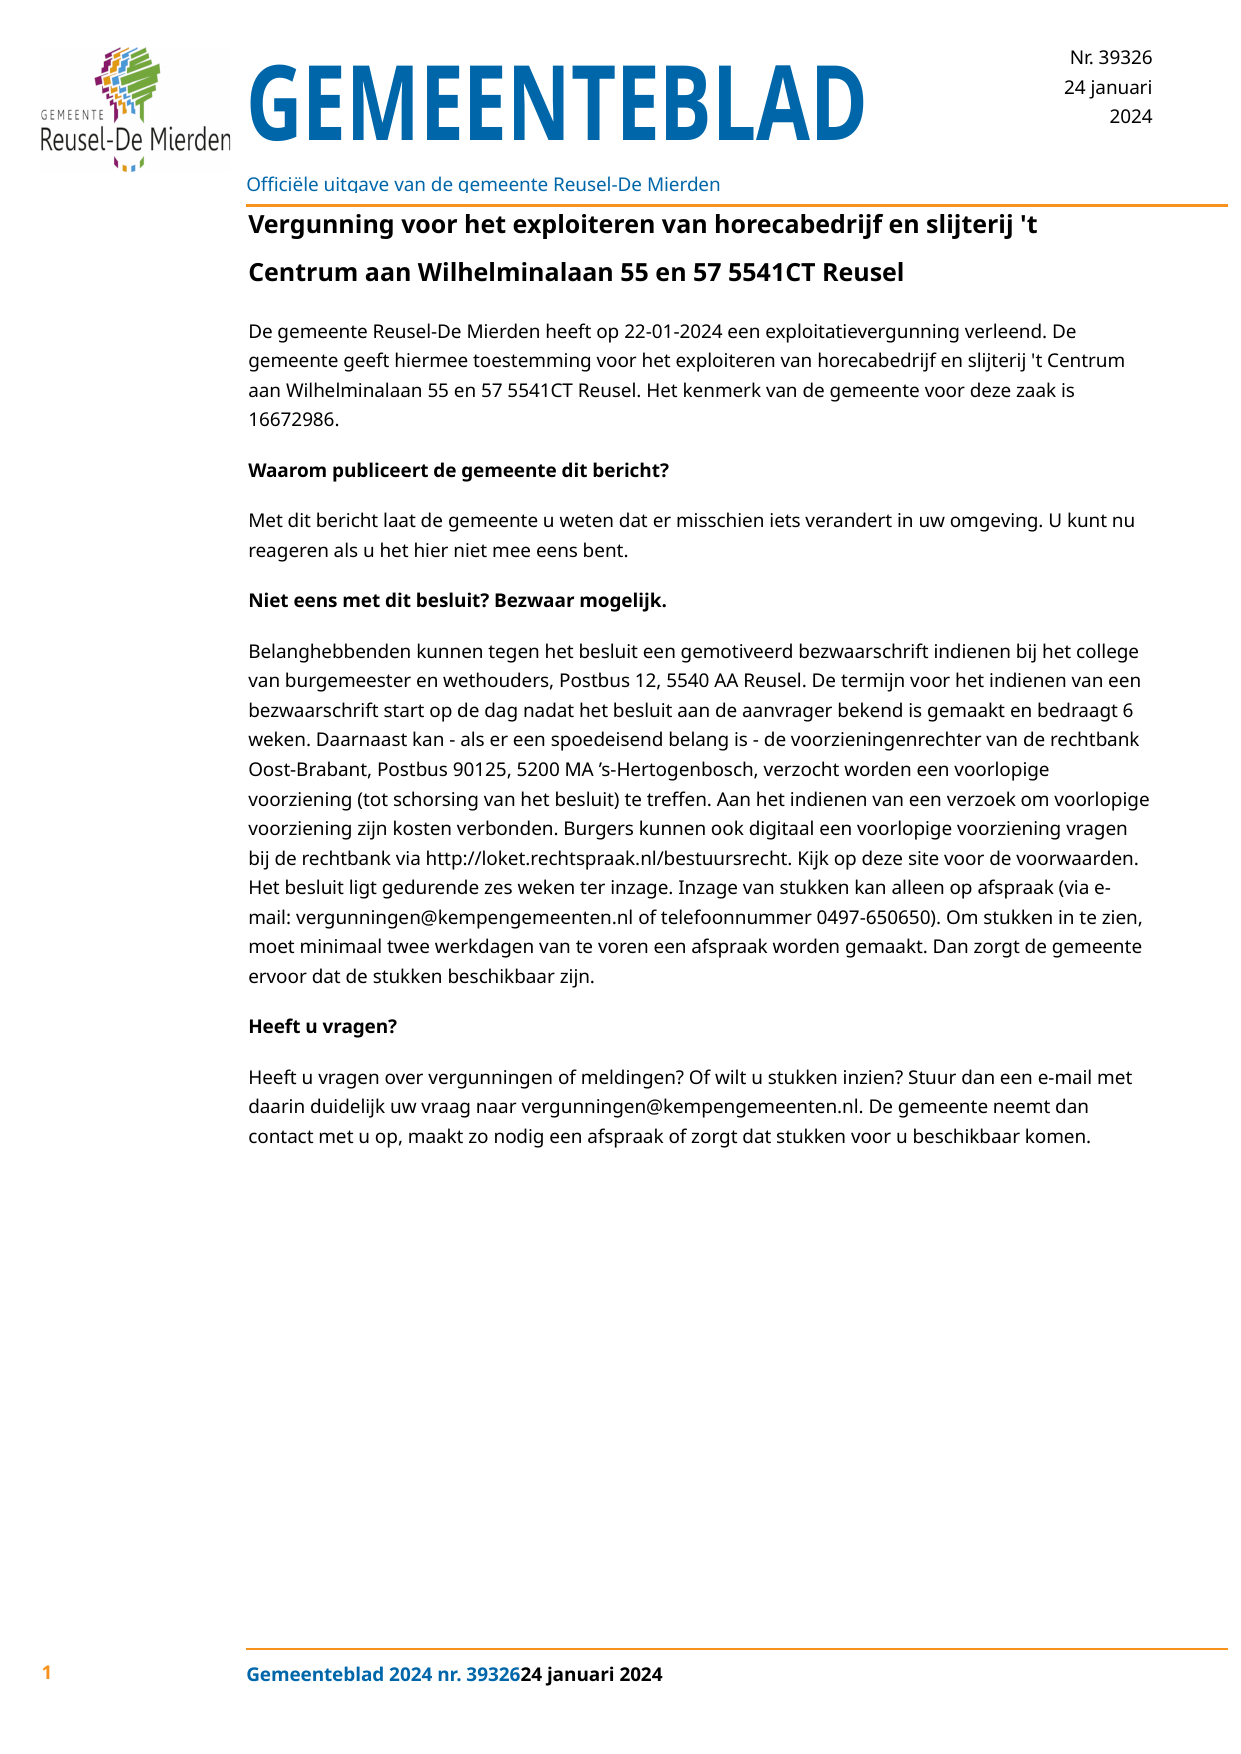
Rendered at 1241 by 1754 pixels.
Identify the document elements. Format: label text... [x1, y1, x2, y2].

text Belanghebbenden kunnen tegen het besluit een gemotiveerd bezwaarschrift indienen bij het college van burgemeester en wethouders, Postbus 12, 5540 AA Reusel. De termijn voor het indienen van een bezwaarschrift start op de dag nadat het besluit aan de aanvrager bekend is gemaakt en bedraagt 6 weken. Daarnaast kan - als er een spoedeisend belang is - de voorzieningenrechter van de rechtbank Oost-Brabant, Postbus 90125, 5200 MA ’s-Hertogenbosch, verzocht worden een voorlopige voorziening (tot schorsing van het besluit) te treffen. Aan het indienen van een verzoek om voorlopige voorziening zijn kosten verbonden. Burgers kunnen ook digitaal een voorlopige voorziening vragen bij de rechtbank via http://loket.rechtspraak.nl/bestuursrecht. Kijk op deze site voor de voorwaarden. Het besluit ligt gedurende zes weken ter inzage. Inzage van stukken kan alleen op afspraak (via e-mail: vergunningen@kempengemeenten.nl of telefoonnummer 0497-650650). Om stukken in te zien, moet minimaal twee werkdagen van te voren een afspraak worden gemaakt. Dan zorgt de gemeente ervoor dat de stukken beschikbaar zijn. [248, 638, 1152, 989]
text Heeft u vragen? [248, 1014, 1152, 1039]
text Vergunning voor het exploiteren van horecabedrijf en slijterij 't Centrum aan Wilhelminalaan 55 en 57 5541CT Reusel [248, 207, 1152, 288]
text Met dit bericht laat de gemeente u weten dat er misschien iets verandert in uw omgeving. U kunt nu reageren als u het hier niet mee eens bent. [248, 507, 1152, 563]
text De gemeente Reusel-De Mierden heeft op 22-01-2024 een exploitatievergunning verleend. De gemeente geeft hiermee toestemming voor het exploiteren van horecabedrijf en slijterij 't Centrum aan Wilhelminalaan 55 en 57 5541CT Reusel. Het kenmerk van de gemeente voor deze zaak is 16672986. [248, 318, 1152, 432]
text Waarom publiceert de gemeente dit bericht? [248, 457, 1152, 483]
picture [41, 47, 231, 172]
text Heeft u vragen over vergunningen of meldingen? Of wilt u stukken inzien? Stuur dan een e-mail met daarin duidelijk uw vraag naar vergunningen@kempengemeenten.nl. De gemeente neemt dan contact met u op, maakt zo nodig een afspraak of zorgt dat stukken voor u beschikbaar komen. [248, 1064, 1152, 1149]
text Niet eens met dit besluit? Bezwaar mogelijk. [248, 587, 1152, 613]
